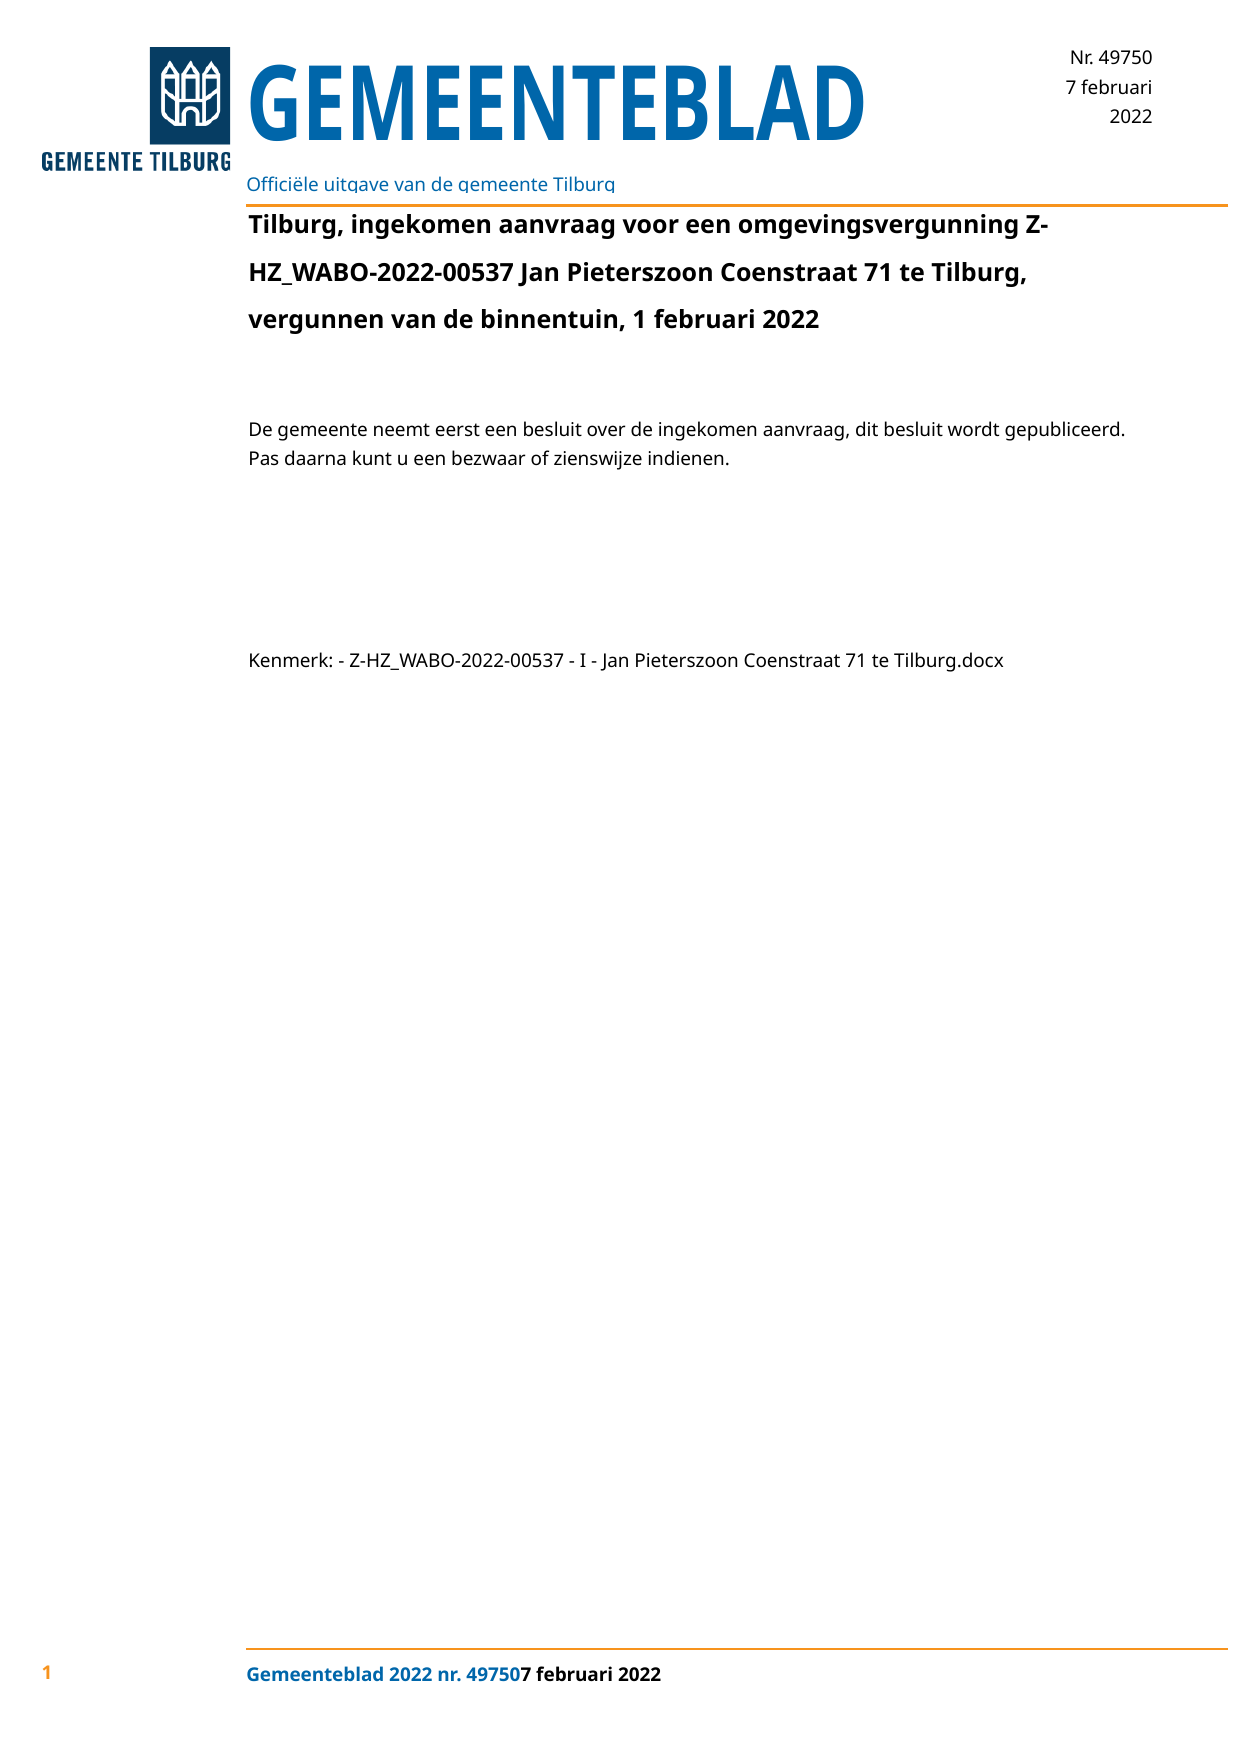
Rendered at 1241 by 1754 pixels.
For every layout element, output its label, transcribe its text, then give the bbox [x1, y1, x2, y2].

text Tilburg, ingekomen aanvraag voor een omgevingsvergunning Z-HZ_WABO-2022-00537 Jan Pieterszoon Coenstraat 71 te Tilburg, vergunnen van de binnentuin, 1 februari 2022 [248, 207, 1152, 336]
picture [41, 47, 231, 172]
text Kenmerk: - Z-HZ_WABO-2022-00537 - I - Jan Pieterszoon Coenstraat 71 te Tilburg.docx [248, 647, 1152, 673]
text De gemeente neemt eerst een besluit over de ingekomen aanvraag, dit besluit wordt gepubliceerd. Pas daarna kunt u een bezwaar of zienswijze indienen. [248, 416, 1152, 471]
